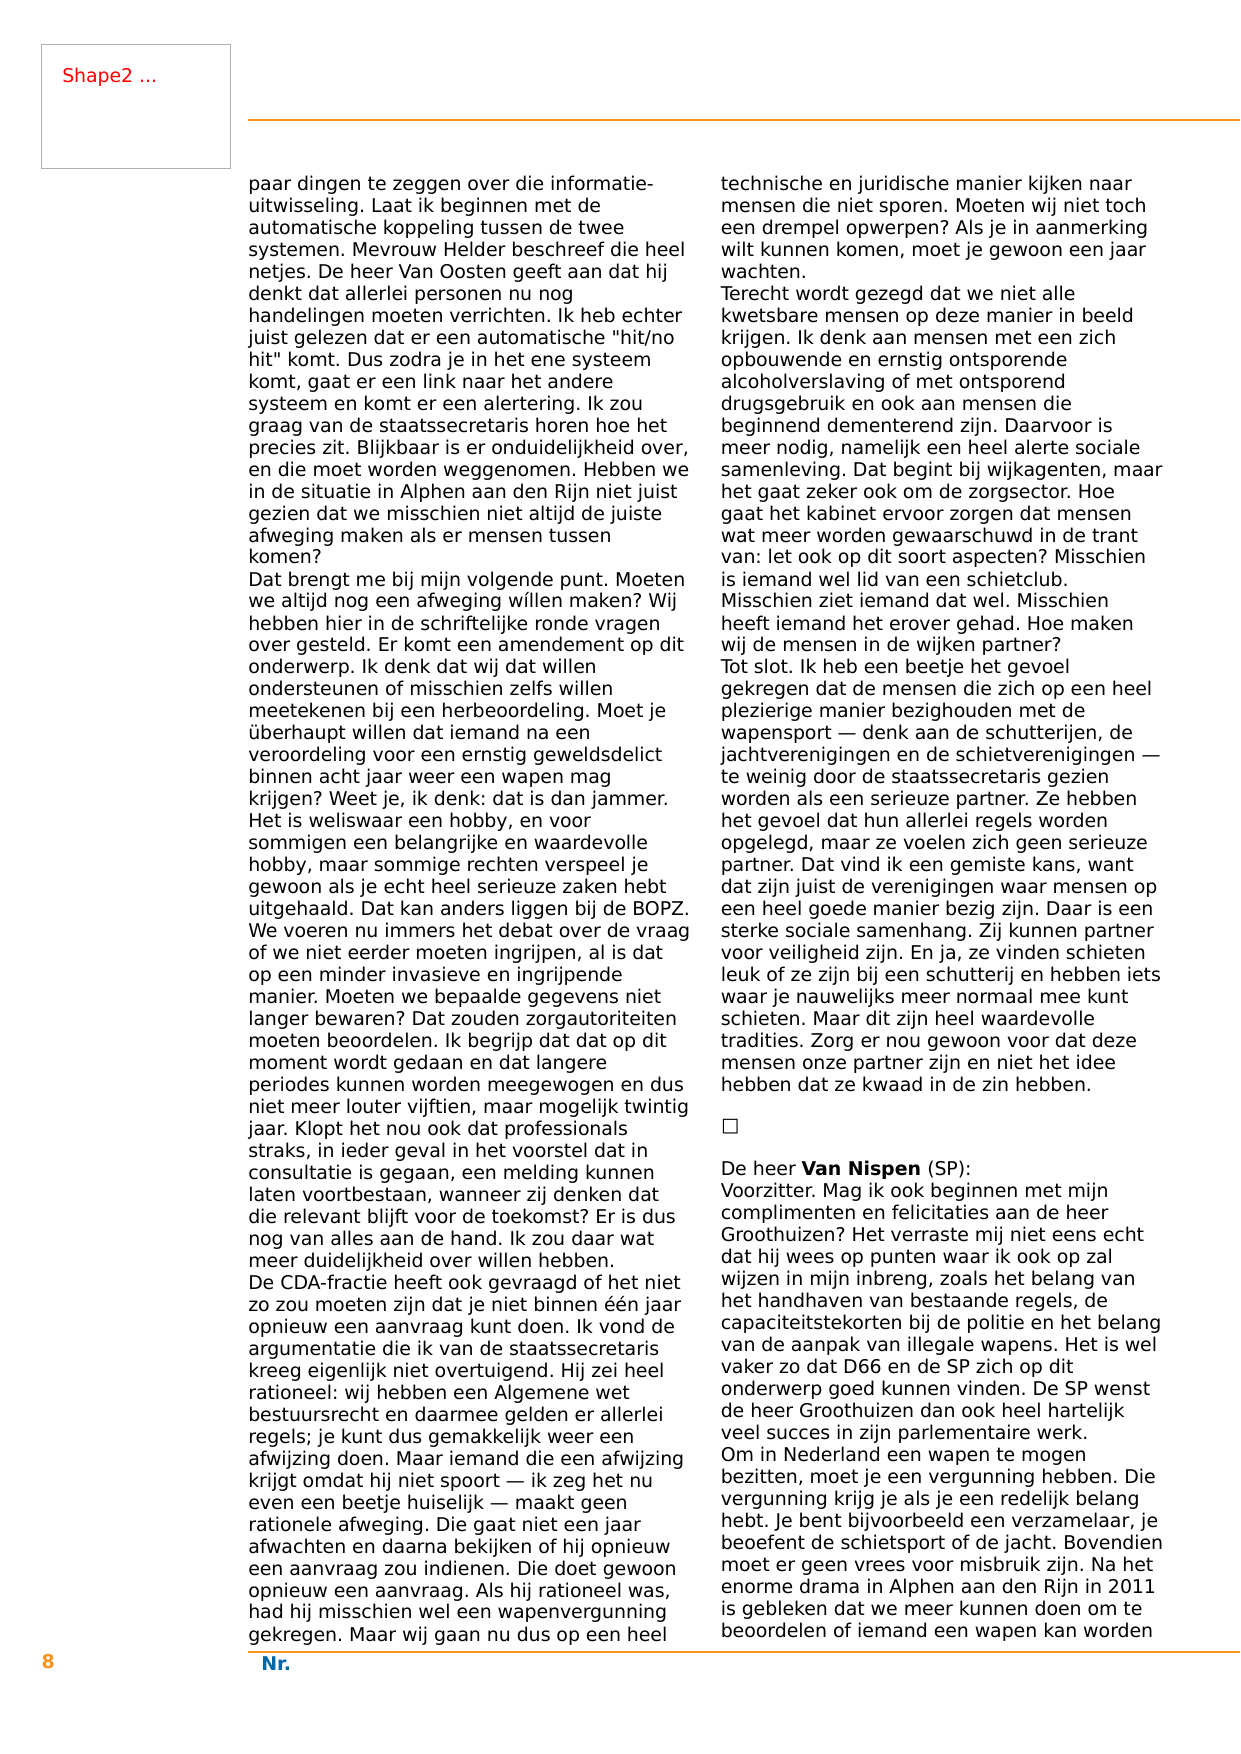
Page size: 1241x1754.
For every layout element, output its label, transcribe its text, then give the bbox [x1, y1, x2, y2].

text Dat brengt me bij mijn volgende punt. Moeten we altijd nog een afweging wíllen maken? Wij hebben hier in de schriftelijke ronde vragen over gesteld. Er komt een amendement op dit onderwerp. Ik denk dat wij dat willen ondersteunen of misschien zelfs willen meetekenen bij een herbeoordeling. Moet je überhaupt willen dat iemand na een veroordeling voor een ernstig geweldsdelict binnen acht jaar weer een wapen mag krijgen? Weet je, ik denk: dat is dan jammer. Het is weliswaar een hobby, en voor sommigen een belangrijke en waardevolle hobby, maar sommige rechten verspeel je gewoon als je echt heel serieuze zaken hebt uitgehaald. Dat kan anders liggen bij de BOPZ. We voeren nu immers het debat over de vraag of we niet eerder moeten ingrijpen, al is dat op een minder invasieve en ingrijpende manier. Moeten we bepaalde gegevens niet langer bewaren? Dat zouden zorgautoriteiten moeten beoordelen. Ik begrijp dat dat op dit moment wordt gedaan en dat langere periodes kunnen worden meegewogen en dus niet meer louter vijftien, maar mogelijk twintig jaar. Klopt het nou ook dat professionals straks, in ieder geval in het voorstel dat in consultatie is gegaan, een melding kunnen laten voortbestaan, wanneer zij denken dat die relevant blijft voor de toekomst? Er is dus nog van alles aan de hand. Ik zou daar wat meer duidelijkheid over willen hebben. [248, 568, 691, 1272]
text De CDA-fractie heeft ook gevraagd of het niet zo zou moeten zijn dat je niet binnen één jaar opnieuw een aanvraag kunt doen. Ik vond de argumentatie die ik van de staatssecretaris kreeg eigenlijk niet overtuigend. Hij zei heel rationeel: wij hebben een Algemene wet bestuursrecht en daarmee gelden er allerlei regels; je kunt dus gemakkelijk weer een afwijzing doen. Maar iemand die een afwijzing krijgt omdat hij niet spoort — ik zeg het nu even een beetje huiselijk — maakt geen rationele afweging. Die gaat niet een jaar afwachten en daarna bekijken of hij opnieuw een aanvraag zou indienen. Die doet gewoon opnieuw een aanvraag. Als hij rationeel was, had hij misschien wel een wapenvergunning gekregen. Maar wij gaan nu dus op een heel [248, 1272, 691, 1645]
text Voorzitter. Mag ik ook beginnen met mijn complimenten en felicitaties aan de heer Groothuizen? Het verraste mij niet eens echt dat hij wees op punten waar ik ook op zal wijzen in mijn inbreng, zoals het belang van het handhaven van bestaande regels, de capaciteitstekorten bij de politie en het belang van de aanpak van illegale wapens. Het is wel vaker zo dat D66 en de SP zich op dit onderwerp goed kunnen vinden. De SP wenst de heer Groothuizen dan ook heel hartelijk veel succes in zijn parlementaire werk. [721, 1180, 1163, 1444]
text De heer Van Nispen (SP): [721, 1158, 1163, 1180]
text Tot slot. Ik heb een beetje het gevoel gekregen dat de mensen die zich op een heel plezierige manier bezighouden met de wapensport — denk aan de schutterijen, de jachtverenigingen en de schietverenigingen — te weinig door de staatssecretaris gezien worden als een serieuze partner. Ze hebben het gevoel dat hun allerlei regels worden opgelegd, maar ze voelen zich geen serieuze partner. Dat vind ik een gemiste kans, want dat zijn juist de verenigingen waar mensen op een heel goede manier bezig zijn. Daar is een sterke sociale samenhang. Zij kunnen partner voor veiligheid zijn. En ja, ze vinden schieten leuk of ze zijn bij een schutterij en hebben iets waar je nauwelijks meer normaal mee kunt schieten. Maar dit zijn heel waardevolle tradities. Zorg er nou gewoon voor dat deze mensen onze partner zijn en niet het idee hebben dat ze kwaad in de zin hebben. [721, 656, 1163, 1096]
text paar dingen te zeggen over die informatie-uitwisseling. Laat ik beginnen met de automatische koppeling tussen de twee systemen. Mevrouw Helder beschreef die heel netjes. De heer Van Oosten geeft aan dat hij denkt dat allerlei personen nu nog handelingen moeten verrichten. Ik heb echter juist gelezen dat er een automatische "hit/no hit" komt. Dus zodra je in het ene systeem komt, gaat er een link naar het andere systeem en komt er een alertering. Ik zou graag van de staatssecretaris horen hoe het precies zit. Blijkbaar is er onduidelijkheid over, en die moet worden weggenomen. Hebben we in de situatie in Alphen aan den Rijn niet juist gezien dat we misschien niet altijd de juiste afweging maken als er mensen tussen komen? [248, 173, 691, 568]
text ⬜ [721, 1116, 1163, 1138]
text technische en juridische manier kijken naar mensen die niet sporen. Moeten wij niet toch een drempel opwerpen? Als je in aanmerking wilt kunnen komen, moet je gewoon een jaar wachten. [721, 173, 1163, 283]
text Om in Nederland een wapen te mogen bezitten, moet je een vergunning hebben. Die vergunning krijg je als je een redelijk belang hebt. Je bent bijvoorbeeld een verzamelaar, je beoefent de schietsport of de jacht. Bovendien moet er geen vrees voor misbruik zijn. Na het enorme drama in Alphen aan den Rijn in 2011 is gebleken dat we meer kunnen doen om te beoordelen of iemand een wapen kan worden [721, 1444, 1163, 1641]
text Terecht wordt gezegd dat we niet alle kwetsbare mensen op deze manier in beeld krijgen. Ik denk aan mensen met een zich opbouwende en ernstig ontsporende alcoholverslaving of met ontsporend drugsgebruik en ook aan mensen die beginnend dementerend zijn. Daarvoor is meer nodig, namelijk een heel alerte sociale samenleving. Dat begint bij wijkagenten, maar het gaat zeker ook om de zorgsector. Hoe gaat het kabinet ervoor zorgen dat mensen wat meer worden gewaarschuwd in de trant van: let ook op dit soort aspecten? Misschien is iemand wel lid van een schietclub. Misschien ziet iemand dat wel. Misschien heeft iemand het erover gehad. Hoe maken wij de mensen in de wijken partner? [721, 283, 1163, 656]
